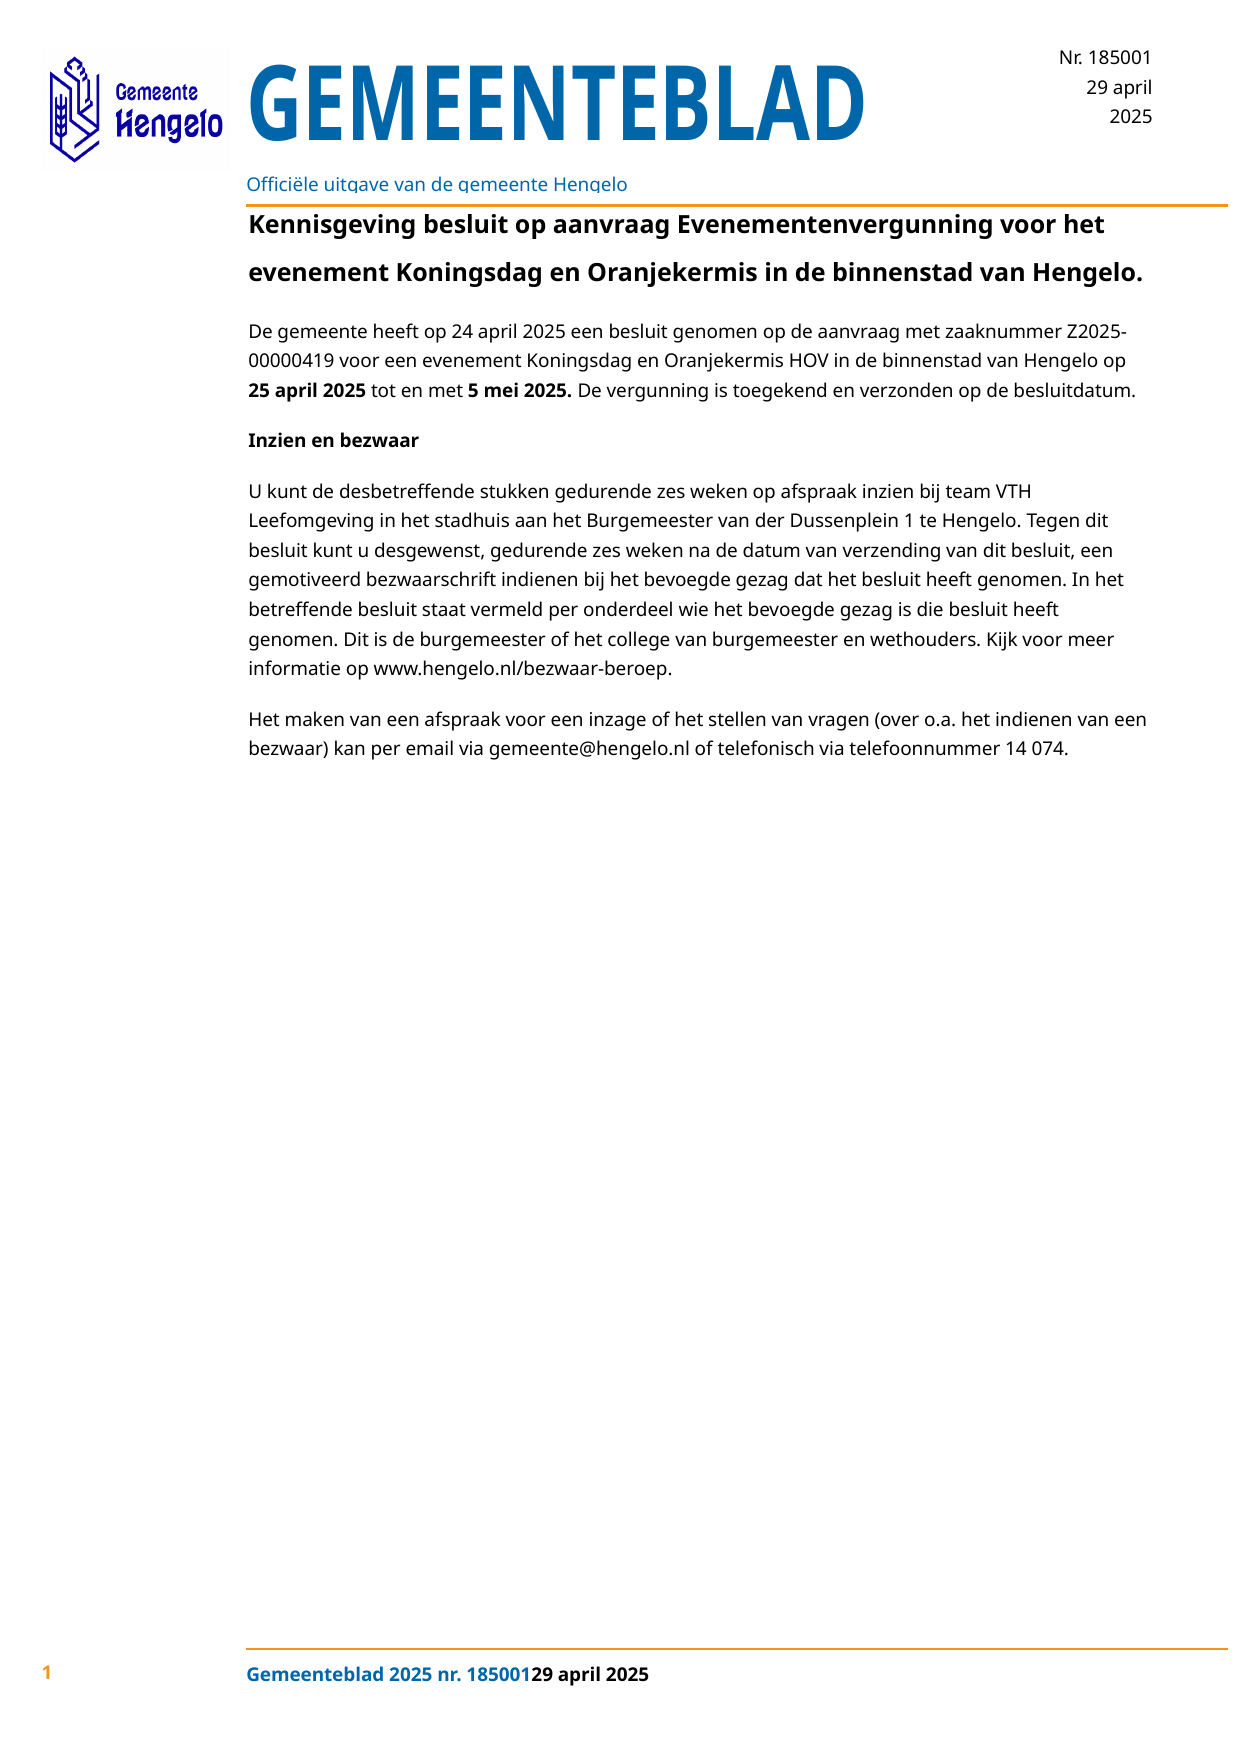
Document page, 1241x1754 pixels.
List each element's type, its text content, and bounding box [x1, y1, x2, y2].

text Het maken van een afspraak voor een inzage of het stellen van vragen (over o.a. het indienen van een bezwaar) kan per email via gemeente@hengelo.nl of telefonisch via telefoonnummer 14 074. [248, 706, 1152, 761]
text Kennisgeving besluit op aanvraag Evenementenvergunning voor het evenement Koningsdag en Oranjekermis in de binnenstad van Hengelo. [248, 207, 1152, 288]
text De gemeente heeft op 24 april 2025 een besluit genomen op de aanvraag met zaaknummer Z2025-00000419 voor een evenement Koningsdag en Oranjekermis HOV in de binnenstad van Hengelo op 25 april 2025 tot en met 5 mei 2025. De vergunning is toegekend en verzonden op de besluitdatum. [248, 318, 1152, 403]
text Inzien en bezwaar [248, 427, 1152, 453]
picture [41, 47, 231, 172]
text U kunt de desbetreffende stukken gedurende zes weken op afspraak inzien bij team VTH Leefomgeving in het stadhuis aan het Burgemeester van der Dussenplein 1 te Hengelo. Tegen dit besluit kunt u desgewenst, gedurende zes weken na de datum van verzending van dit besluit, een gemotiveerd bezwaarschrift indienen bij het bevoegde gezag dat het besluit heeft genomen. In het betreffende besluit staat vermeld per onderdeel wie het bevoegde gezag is die besluit heeft genomen. Dit is de burgemeester of het college van burgemeester en wethouders. Kijk voor meer informatie op www.hengelo.nl/bezwaar-beroep. [248, 478, 1152, 681]
